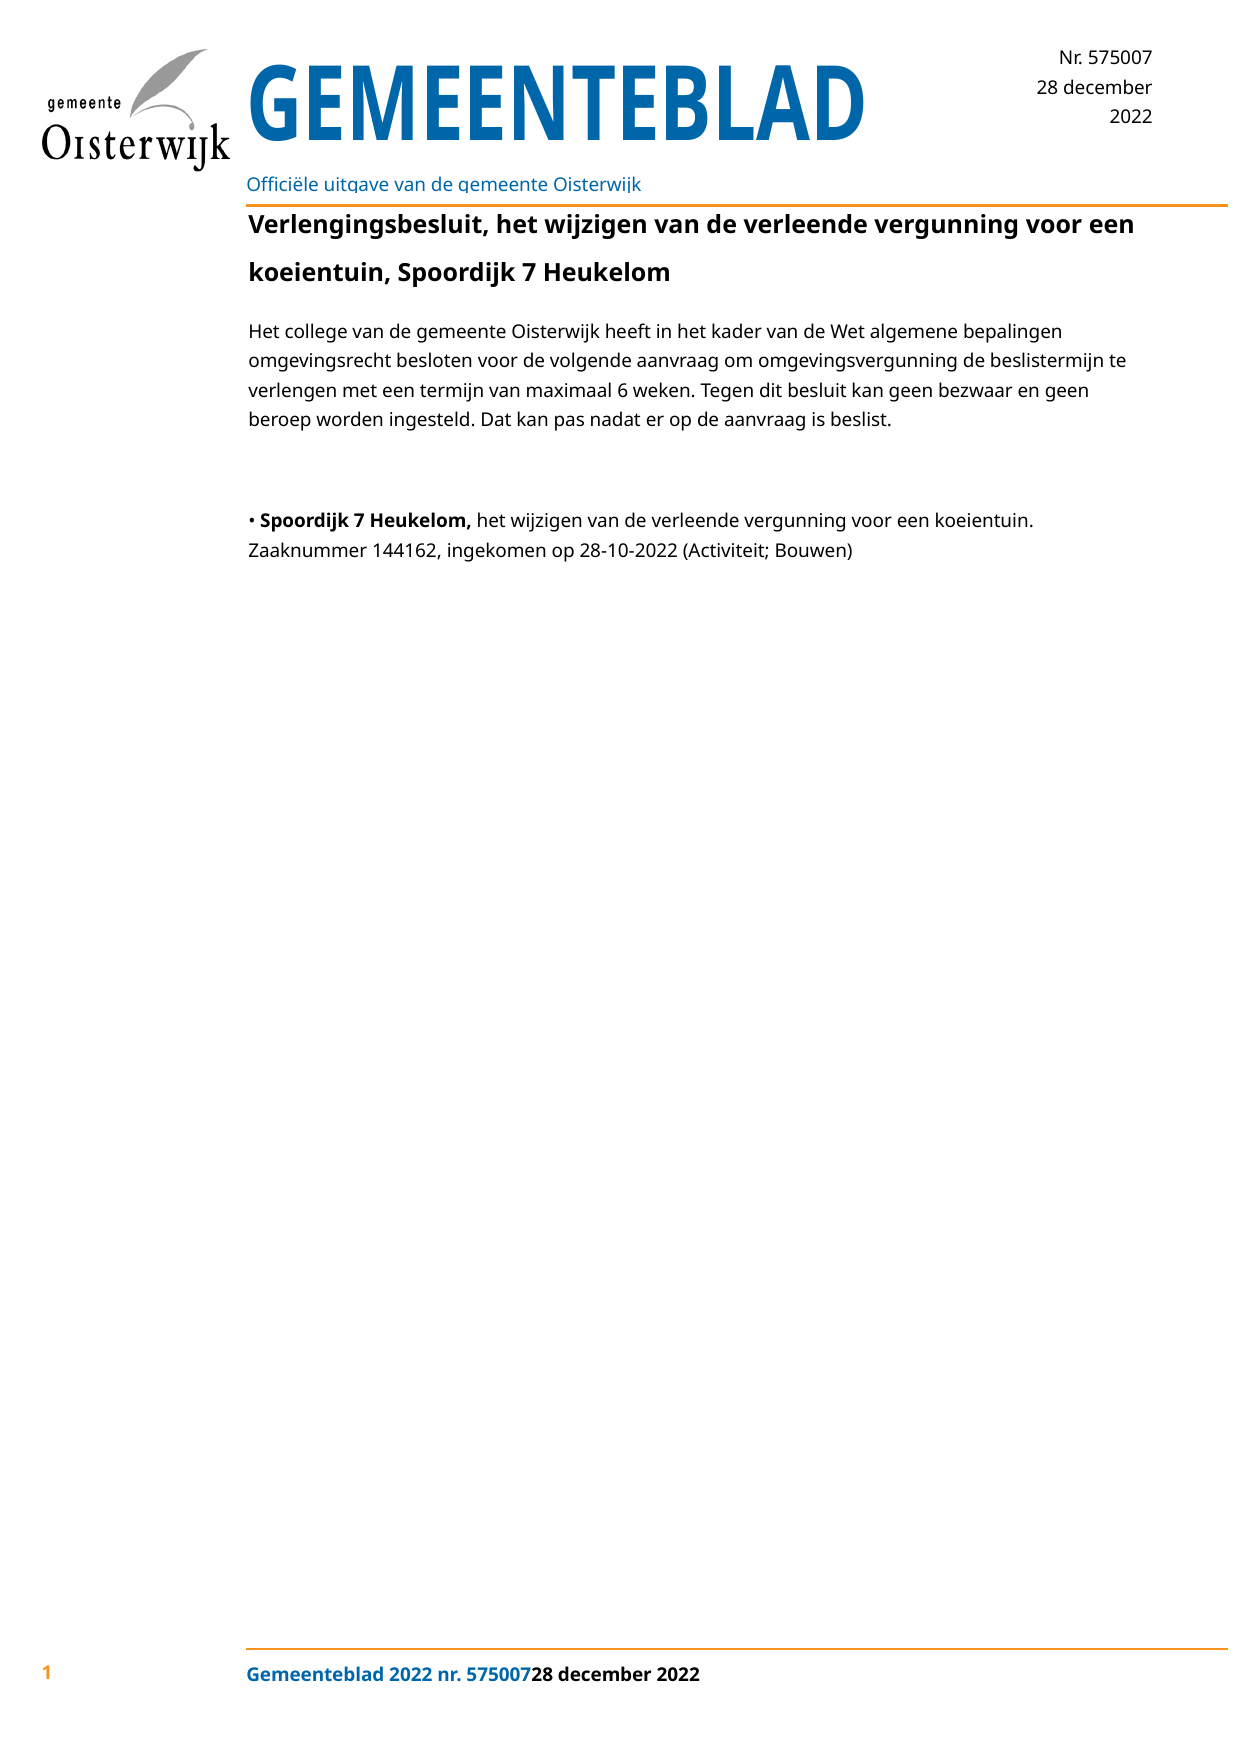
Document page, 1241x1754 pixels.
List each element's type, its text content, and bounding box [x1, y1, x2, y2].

text • Spoordijk 7 Heukelom, het wijzigen van de verleende vergunning voor een koeientuin. Zaaknummer 144162, ingekomen op 28-10-2022 (Activiteit; Bouwen) [248, 507, 1152, 563]
text Verlengingsbesluit, het wijzigen van de verleende vergunning voor een koeientuin, Spoordijk 7 Heukelom [248, 207, 1152, 288]
text Het college van de gemeente Oisterwijk heeft in het kader van de Wet algemene bepalingen omgevingsrecht besloten voor de volgende aanvraag om omgevingsvergunning de beslistermijn te verlengen met een termijn van maximaal 6 weken. Tegen dit besluit kan geen bezwaar en geen beroep worden ingesteld. Dat kan pas nadat er op de aanvraag is beslist. [248, 318, 1152, 432]
picture [41, 47, 231, 172]
